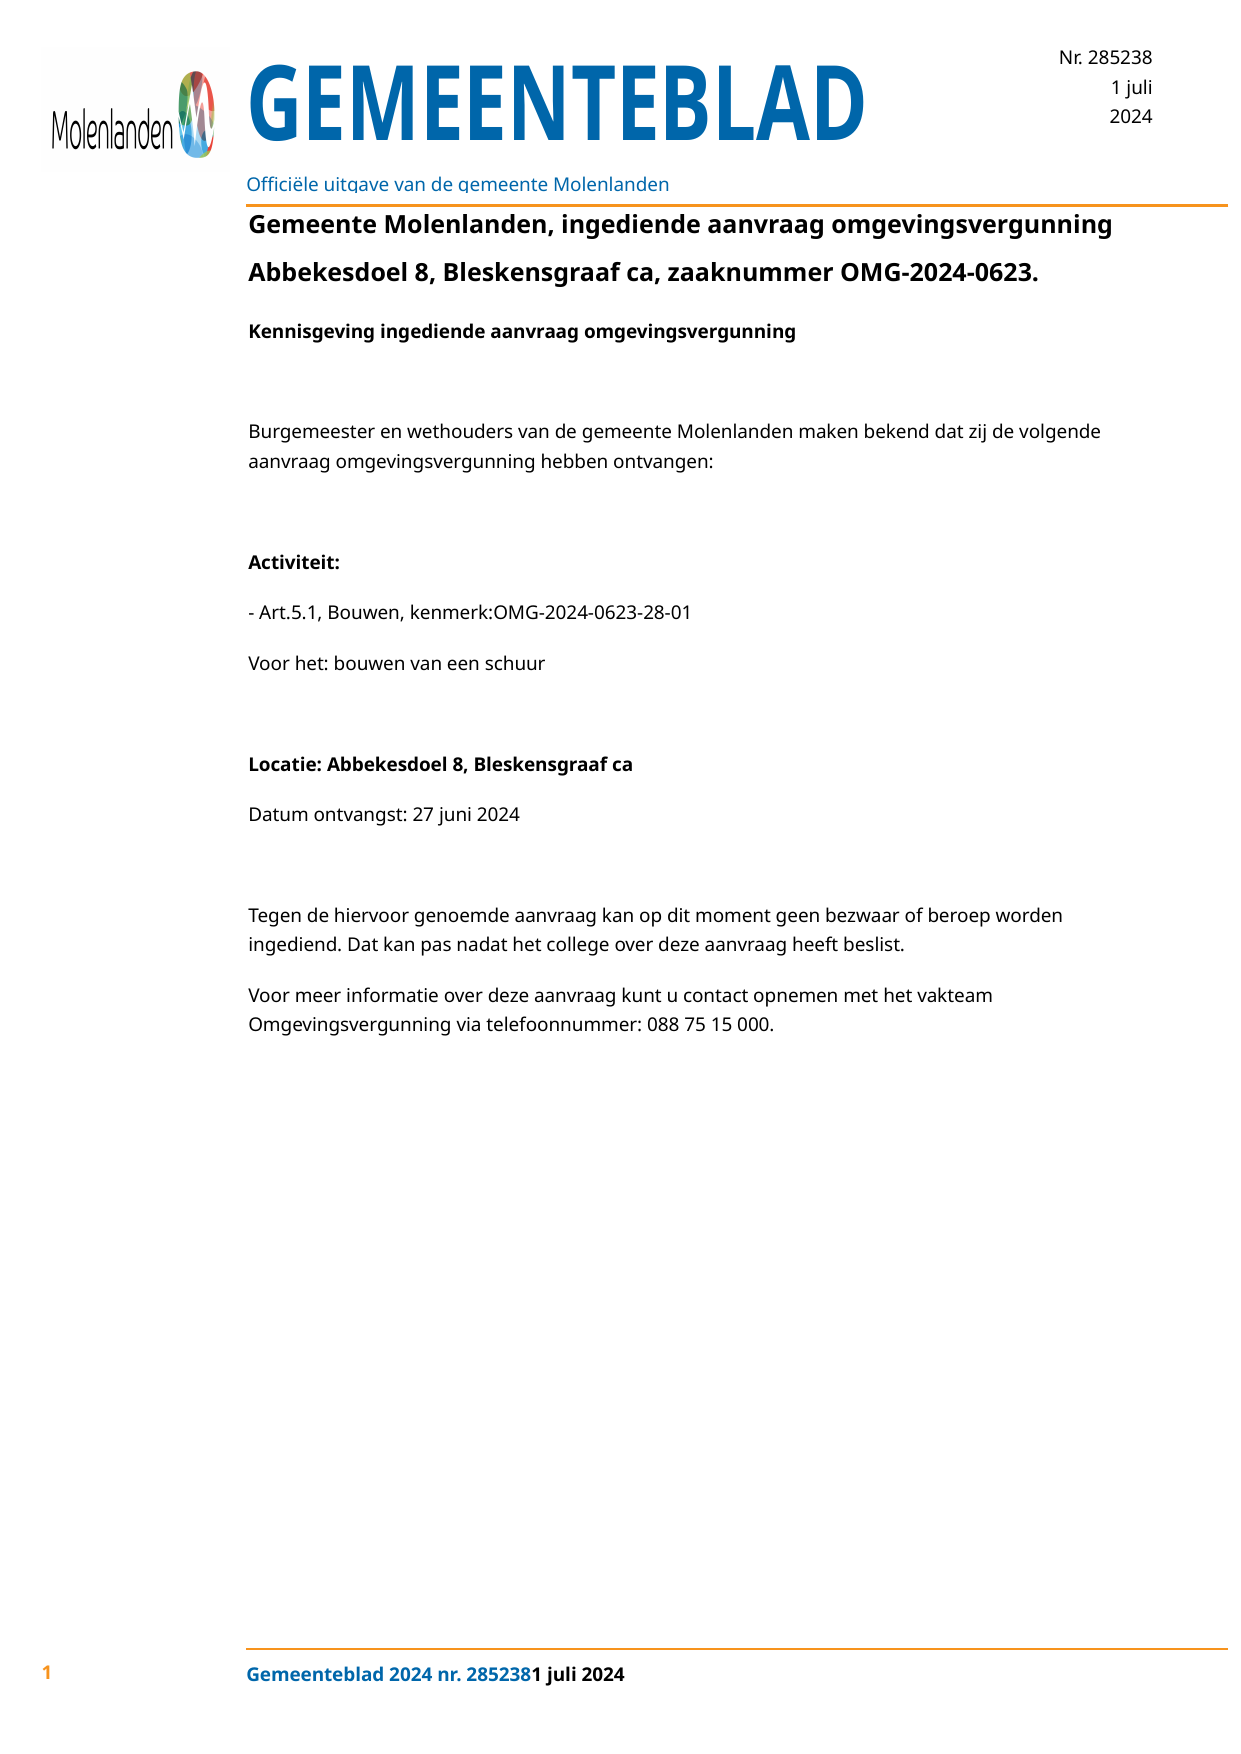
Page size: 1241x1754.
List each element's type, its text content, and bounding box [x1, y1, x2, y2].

text Activiteit: [248, 549, 1152, 575]
text Tegen de hiervoor genoemde aanvraag kan op dit moment geen bezwaar of beroep worden ingediend. Dat kan pas nadat het college over deze aanvraag heeft beslist. [248, 902, 1152, 957]
text Kennisgeving ingediende aanvraag omgevingsvergunning [248, 318, 1152, 344]
picture [41, 47, 231, 172]
text Burgemeester en wethouders van de gemeente Molenlanden maken bekend dat zij de volgende aanvraag omgevingsvergunning hebben ontvangen: [248, 419, 1152, 474]
text Voor het: bouwen van een schuur [248, 650, 1152, 676]
text Datum ontvangst: 27 juni 2024 [248, 801, 1152, 827]
text Gemeente Molenlanden, ingediende aanvraag omgevingsvergunning Abbekesdoel 8, Bleskensgraaf ca, zaaknummer OMG-2024-0623. [248, 207, 1152, 288]
text Locatie: Abbekesdoel 8, Bleskensgraaf ca [248, 751, 1152, 777]
text Voor meer informatie over deze aanvraag kunt u contact opnemen met het vakteam Omgevingsvergunning via telefoonnummer: 088 75 15 000. [248, 982, 1152, 1037]
text - Art.5.1, Bouwen, kenmerk:OMG-2024-0623-28-01 [248, 599, 1152, 625]
